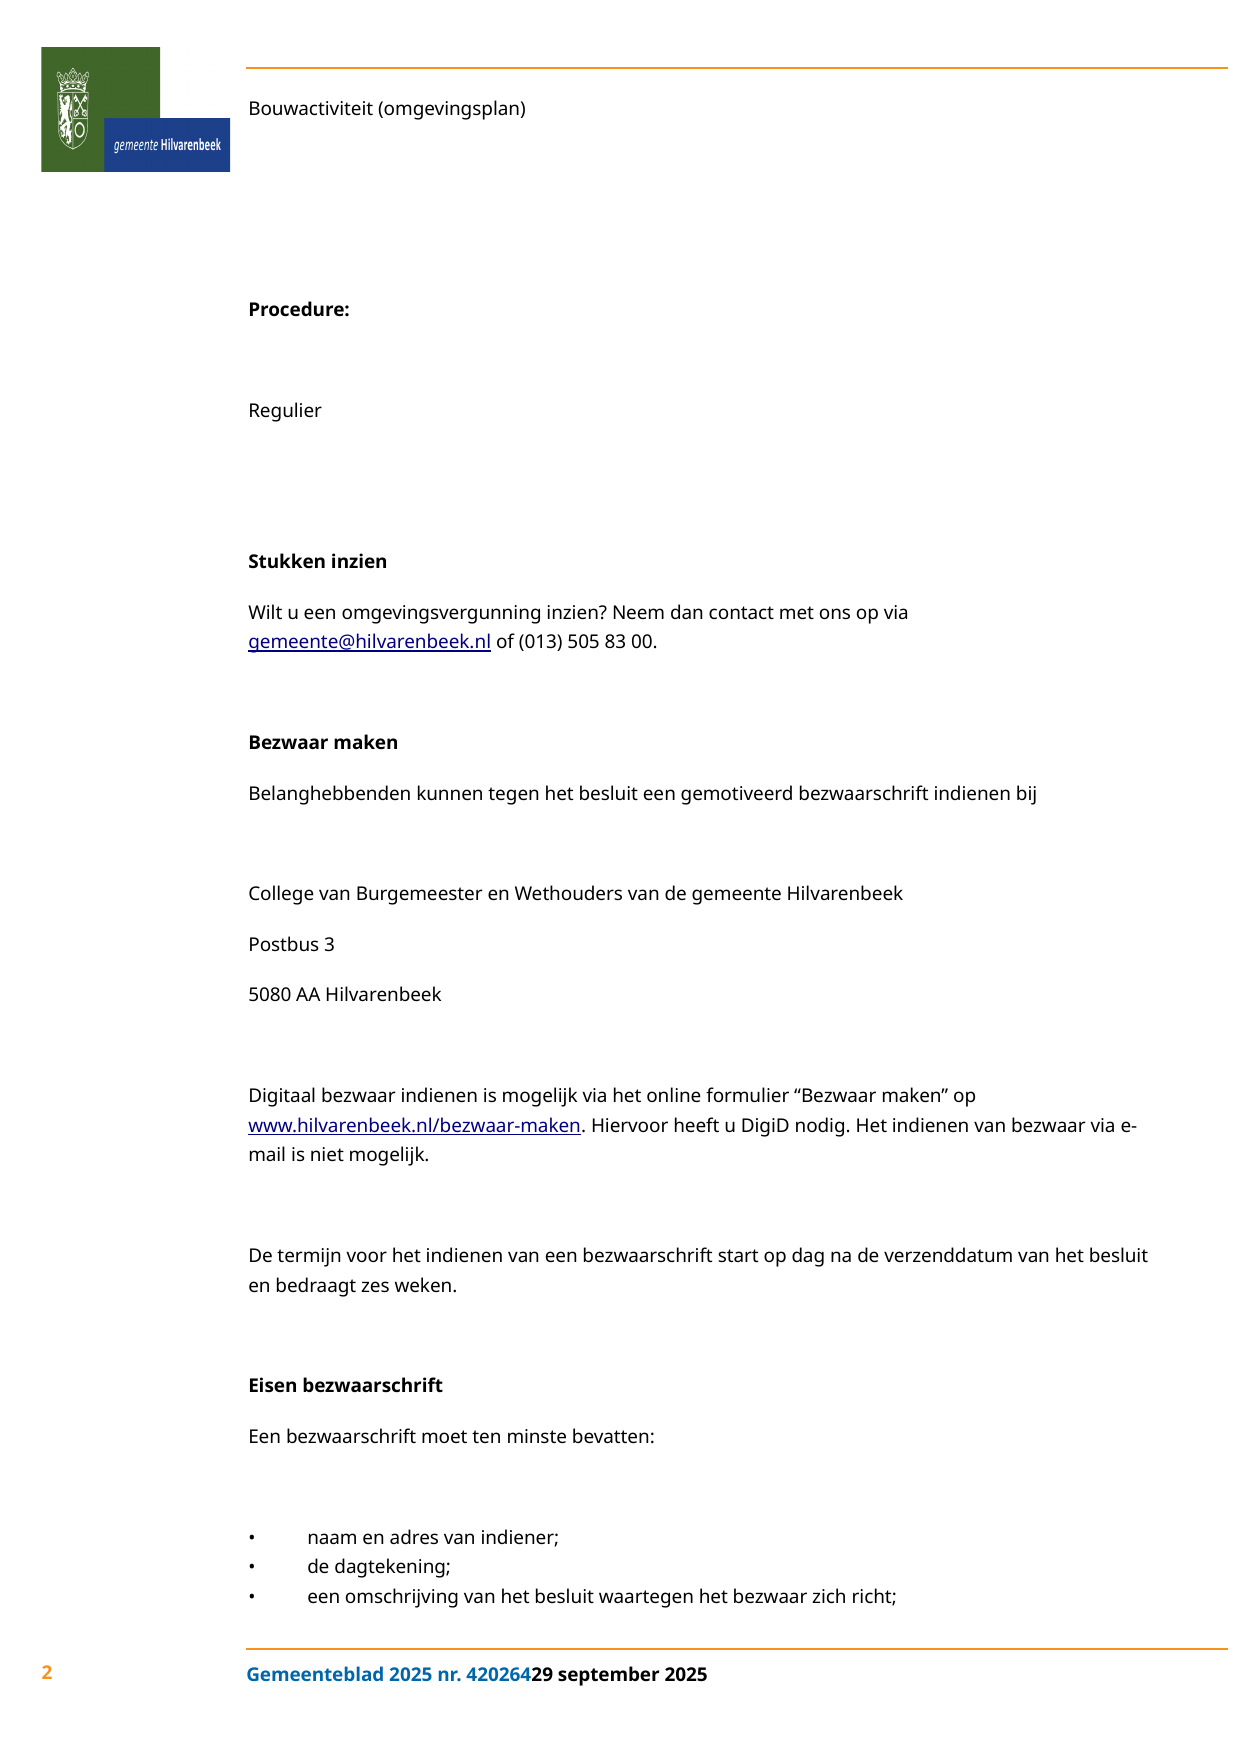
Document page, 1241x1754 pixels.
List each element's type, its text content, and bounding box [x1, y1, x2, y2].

text Regulier [248, 397, 1152, 423]
text College van Burgemeester en Wethouders van de gemeente Hilvarenbeek [248, 881, 1152, 906]
list naam en adres van indiener; [248, 1524, 1152, 1550]
list de dagtekening; [248, 1553, 1152, 1579]
text Een bezwaarschrift moet ten minste bevatten: [248, 1423, 1152, 1449]
text De termijn voor het indienen van een bezwaarschrift start op dag na de verzenddatum van het besluit en bedraagt zes weken. [248, 1242, 1152, 1298]
picture [41, 47, 231, 172]
text Procedure: [248, 296, 1152, 322]
text Bezwaar maken [248, 729, 1152, 755]
text Postbus 3 [248, 931, 1152, 957]
text Stukken inzien [248, 548, 1152, 574]
text Wilt u een omgevingsvergunning inzien? Neem dan contact met ons op via gemeente@hilvarenbeek.nl of (013) 505 83 00. [248, 599, 1152, 654]
text Bouwactiviteit (omgevingsplan) [248, 95, 1152, 121]
list een omschrijving van het besluit waartegen het bezwaar zich richt; [248, 1583, 1152, 1609]
text Eisen bezwaarschrift [248, 1373, 1152, 1398]
text Digitaal bezwaar indienen is mogelijk via het online formulier “Bezwaar maken” op www.hilvarenbeek.nl/bezwaar-maken. Hiervoor heeft u DigiD nodig. Het indienen van bezwaar via e-mail is niet mogelijk. [248, 1082, 1152, 1167]
text Belanghebbenden kunnen tegen het besluit een gemotiveerd bezwaarschrift indienen bij [248, 780, 1152, 806]
text 5080 AA Hilvarenbeek [248, 981, 1152, 1007]
